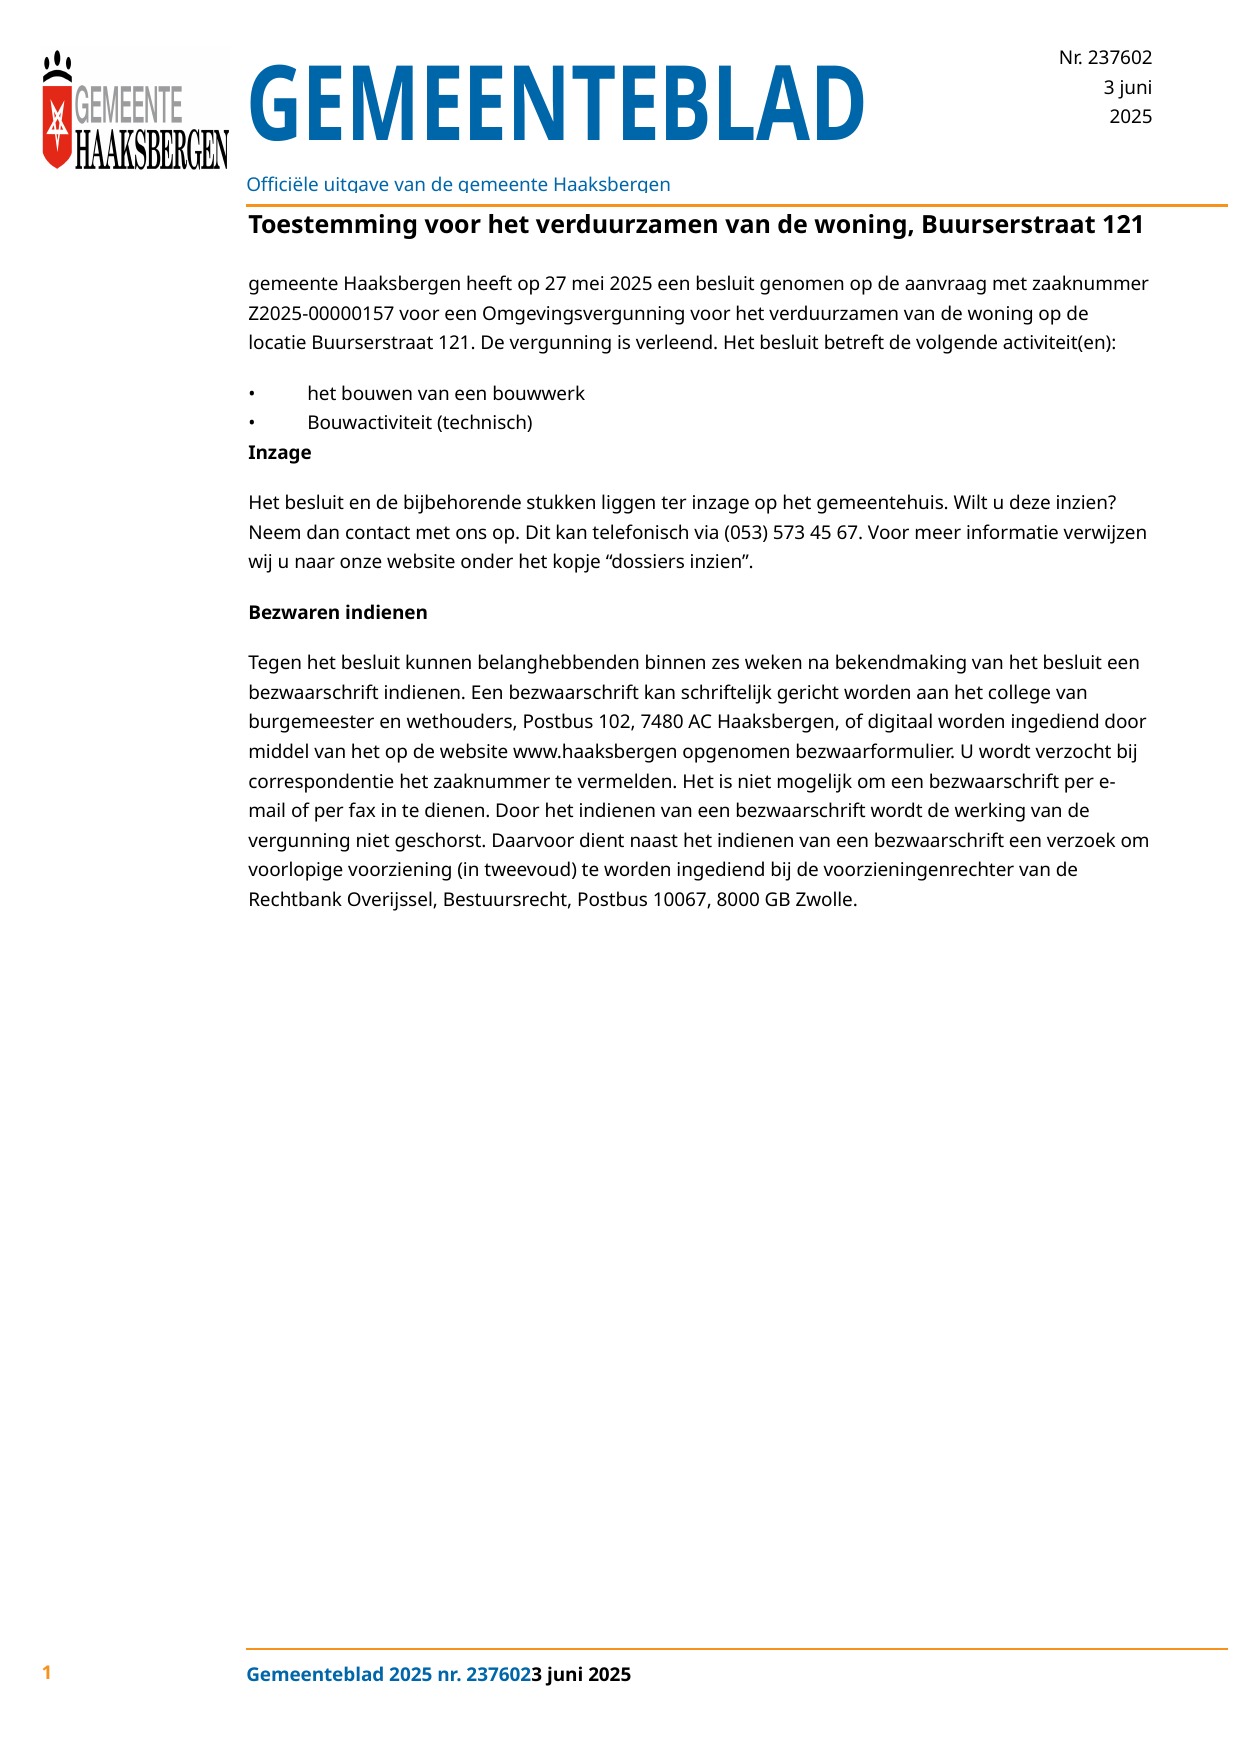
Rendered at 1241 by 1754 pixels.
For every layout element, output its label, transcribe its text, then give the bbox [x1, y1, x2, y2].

picture [41, 47, 231, 172]
text Inzage [248, 439, 1152, 465]
text Tegen het besluit kunnen belanghebbenden binnen zes weken na bekendmaking van het besluit een bezwaarschrift indienen. Een bezwaarschrift kan schriftelijk gericht worden aan het college van burgemeester en wethouders, Postbus 102, 7480 AC Haaksbergen, of digitaal worden ingediend door middel van het op de website www.haaksbergen opgenomen bezwaarformulier. U wordt verzocht bij correspondentie het zaaknummer te vermelden. Het is niet mogelijk om een bezwaarschrift per e-mail of per fax in te dienen. Door het indienen van een bezwaarschrift wordt de werking van de vergunning niet geschorst. Daarvoor dient naast het indienen van een bezwaarschrift een verzoek om voorlopige voorziening (in tweevoud) te worden ingediend bij de voorzieningenrechter van de Rechtbank Overijssel, Bestuursrecht, Postbus 10067, 8000 GB Zwolle. [248, 649, 1152, 912]
list het bouwen van een bouwwerk [248, 380, 1152, 406]
list Bouwactiviteit (technisch) [248, 409, 1152, 435]
text Toestemming voor het verduurzamen van de woning, Buurserstraat 121 [248, 207, 1152, 241]
text Het besluit en de bijbehorende stukken liggen ter inzage op het gemeentehuis. Wilt u deze inzien? Neem dan contact met ons op. Dit kan telefonisch via (053) 573 45 67. Voor meer informatie verwijzen wij u naar onze website onder het kopje “dossiers inzien”. [248, 489, 1152, 574]
text Bezwaren indienen [248, 599, 1152, 625]
text gemeente Haaksbergen heeft op 27 mei 2025 een besluit genomen op de aanvraag met zaaknummer Z2025-00000157 voor een Omgevingsvergunning voor het verduurzamen van de woning op de locatie Buurserstraat 121. De vergunning is verleend. Het besluit betreft de volgende activiteit(en): [248, 270, 1152, 355]
